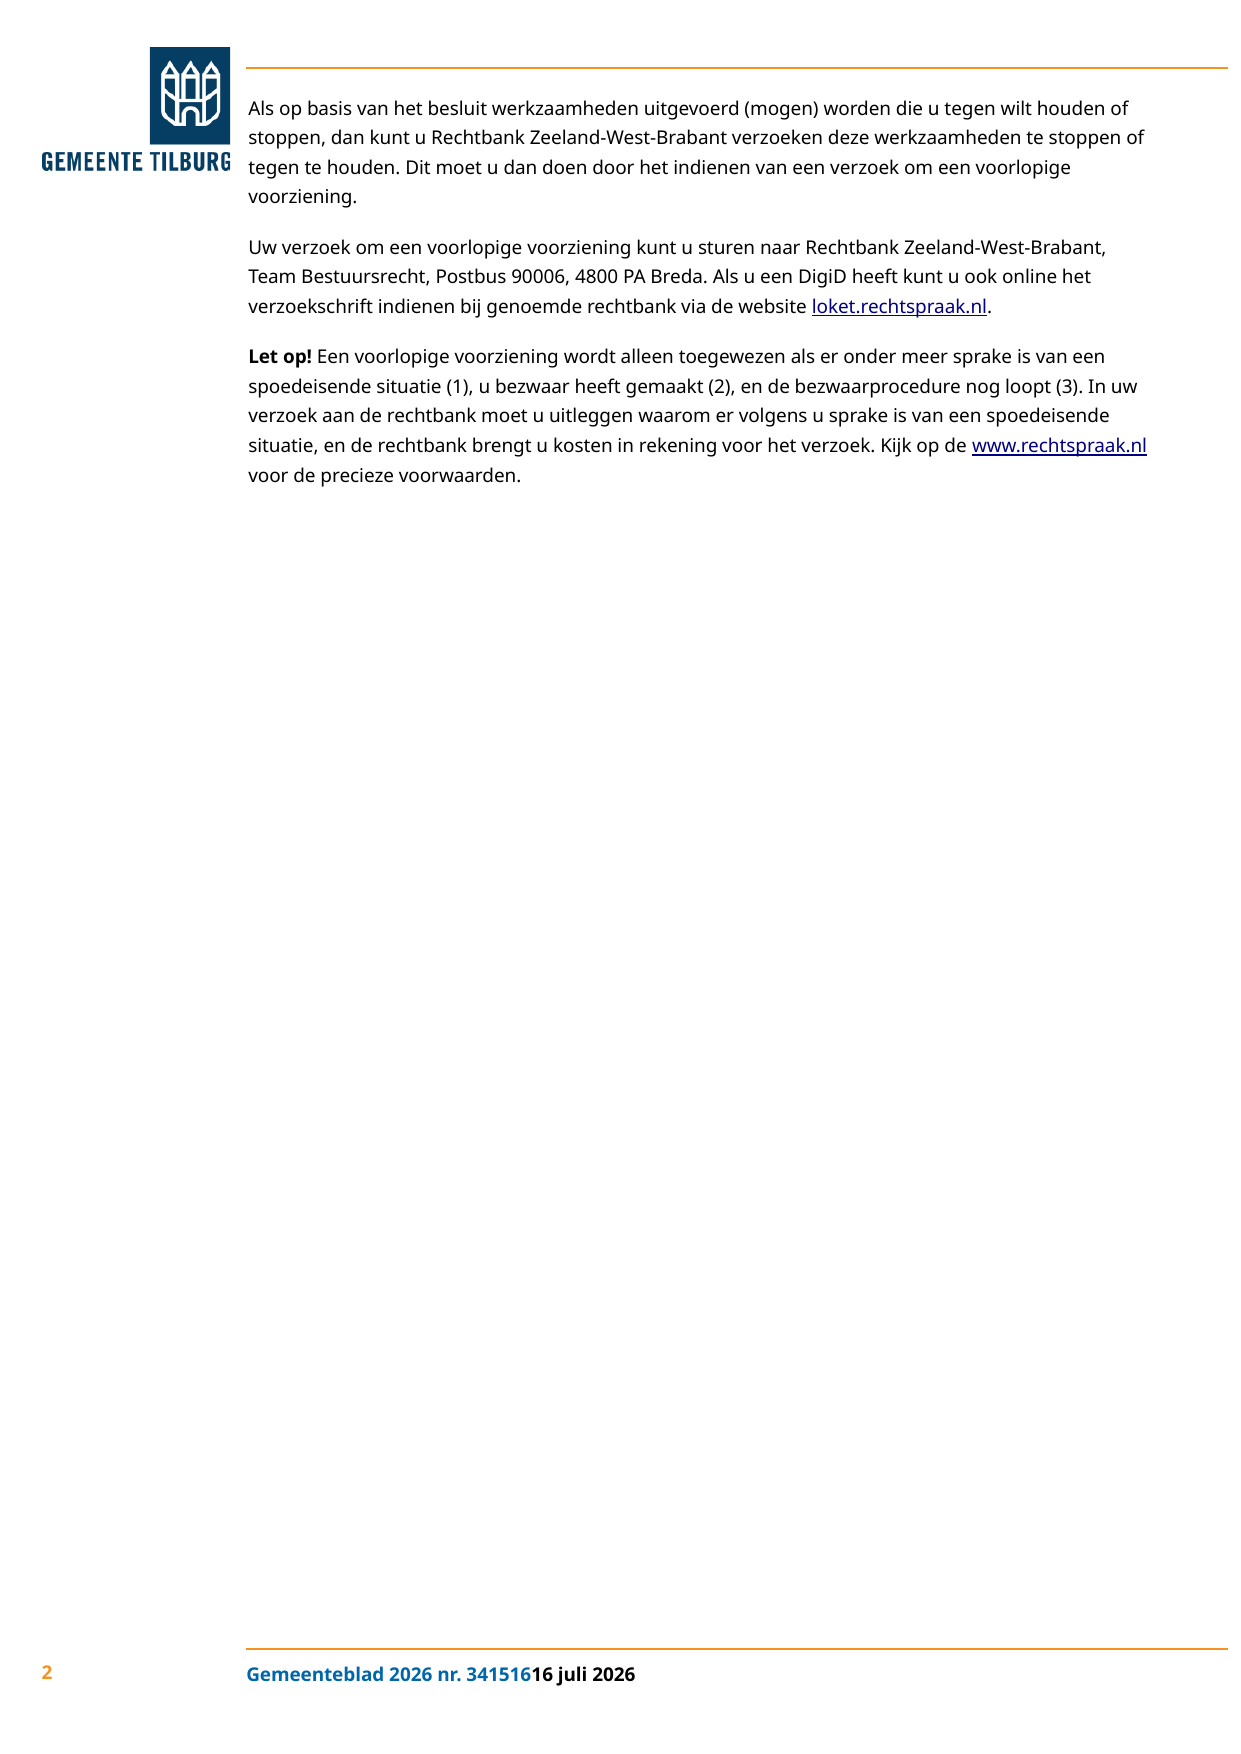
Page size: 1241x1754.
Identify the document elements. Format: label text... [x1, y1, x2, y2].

text Let op! Een voorlopige voorziening wordt alleen toegewezen als er onder meer sprake is van een spoedeisende situatie (1), u bezwaar heeft gemaakt (2), en de bezwaarprocedure nog loopt (3). In uw verzoek aan de rechtbank moet u uitleggen waarom er volgens u sprake is van een spoedeisende situatie, en de rechtbank brengt u kosten in rekening voor het verzoek. Kijk op de www.rechtspraak.nl voor de precieze voorwaarden. [248, 343, 1152, 488]
text Uw verzoek om een voorlopige voorziening kunt u sturen naar Rechtbank Zeeland-West-Brabant, Team Bestuursrecht, Postbus 90006, 4800 PA Breda. Als u een DigiD heeft kunt u ook online het verzoekschrift indienen bij genoemde rechtbank via de website loket.rechtspraak.nl. [248, 234, 1152, 319]
text Als op basis van het besluit werkzaamheden uitgevoerd (mogen) worden die u tegen wilt houden of stoppen, dan kunt u Rechtbank Zeeland-West-Brabant verzoeken deze werkzaamheden te stoppen of tegen te houden. Dit moet u dan doen door het indienen van een verzoek om een voorlopige voorziening. [248, 95, 1152, 209]
picture [41, 47, 231, 172]
